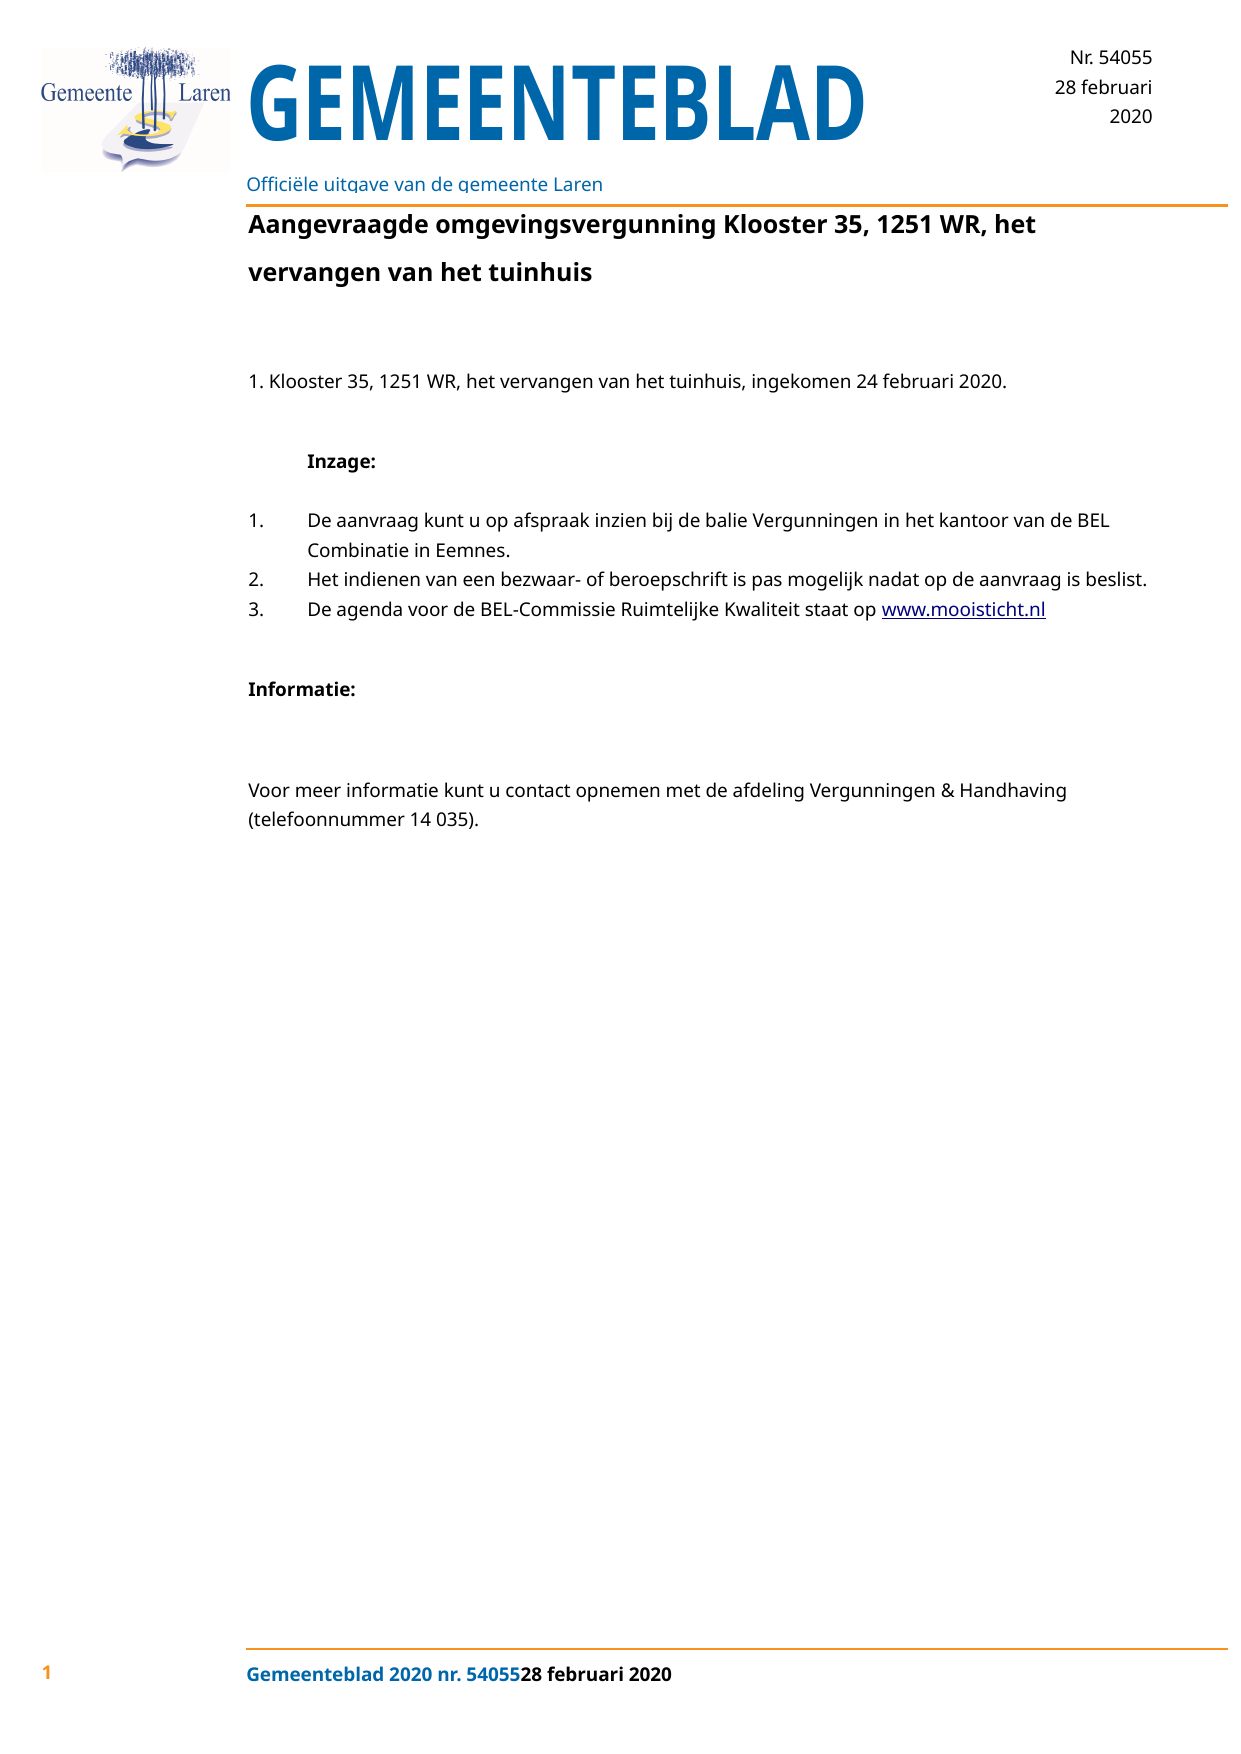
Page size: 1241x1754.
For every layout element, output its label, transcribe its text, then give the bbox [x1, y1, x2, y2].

text Aangevraagde omgevingsvergunning Klooster 35, 1251 WR, het vervangen van het tuinhuis [248, 207, 1152, 288]
text 1. Klooster 35, 1251 WR, het vervangen van het tuinhuis, ingekomen 24 februari 2020. [248, 368, 1152, 394]
picture [41, 47, 231, 172]
text Informatie: [248, 676, 1152, 702]
list Het indienen van een bezwaar- of beroepschrift is pas mogelijk nadat op de aanvraag is beslist. [248, 567, 1152, 592]
list Inzage: [248, 448, 1152, 474]
text Voor meer informatie kunt u contact opnemen met de afdeling Vergunningen & Handhaving (telefoonnummer 14 035). [248, 777, 1152, 832]
list De agenda voor de BEL-Commissie Ruimtelijke Kwaliteit staat op www.mooisticht.nl [248, 596, 1152, 622]
list De aanvraag kunt u op afspraak inzien bij de balie Vergunningen in het kantoor van de BEL Combinatie in Eemnes. [248, 507, 1152, 563]
